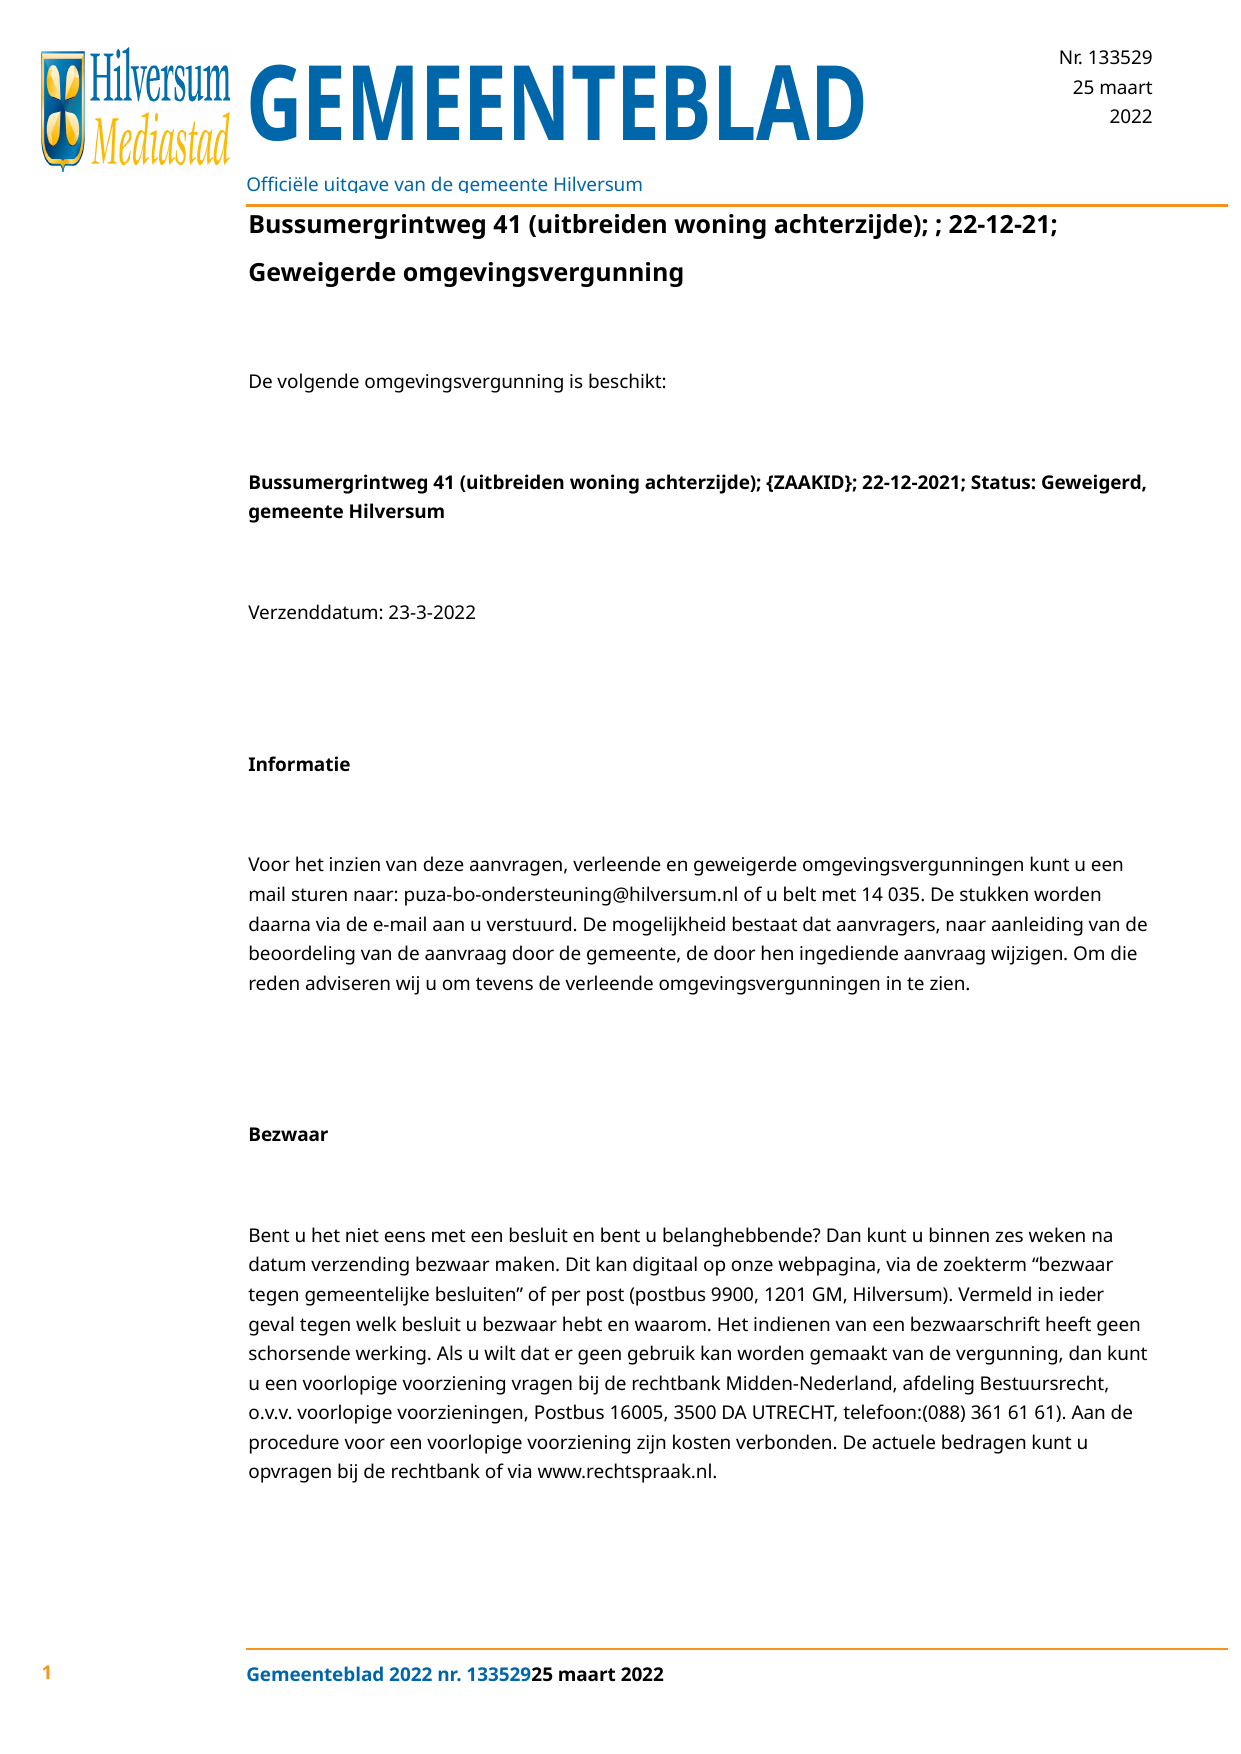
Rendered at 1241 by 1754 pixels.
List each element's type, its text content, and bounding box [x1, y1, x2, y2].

text Informatie [248, 751, 1152, 777]
text De volgende omgevingsvergunning is beschikt: [248, 368, 1152, 394]
text Voor het inzien van deze aanvragen, verleende en geweigerde omgevingsvergunningen kunt u een mail sturen naar: puza-bo-ondersteuning@hilversum.nl of u belt met 14 035. De stukken worden daarna via de e-mail aan u verstuurd. De mogelijkheid bestaat dat aanvragers, naar aanleiding van de beoordeling van de aanvraag door de gemeente, de door hen ingediende aanvraag wijzigen. Om die reden adviseren wij u om tevens de verleende omgevingsvergunningen in te zien. [248, 852, 1152, 996]
text Bezwaar [248, 1121, 1152, 1147]
text Bussumergrintweg 41 (uitbreiden woning achterzijde); ; 22-12-21; Geweigerde omgevingsvergunning [248, 207, 1152, 288]
text Verzenddatum: 23-3-2022 [248, 599, 1152, 625]
picture [41, 47, 231, 172]
text Bussumergrintweg 41 (uitbreiden woning achterzijde); {ZAAKID}; 22-12-2021; Status: Geweigerd, gemeente Hilversum [248, 469, 1152, 524]
text Bent u het niet eens met een besluit en bent u belanghebbende? Dan kunt u binnen zes weken na datum verzending bezwaar maken. Dit kan digitaal op onze webpagina, via de zoekterm “bezwaar tegen gemeentelijke besluiten” of per post (postbus 9900, 1201 GM, Hilversum). Vermeld in ieder geval tegen welk besluit u bezwaar hebt en waarom. Het indienen van een bezwaarschrift heeft geen schorsende werking. Als u wilt dat er geen gebruik kan worden gemaakt van de vergunning, dan kunt u een voorlopige voorziening vragen bij de rechtbank Midden-Nederland, afdeling Bestuursrecht, o.v.v. voorlopige voorzieningen, Postbus 16005, 3500 DA UTRECHT, telefoon:(088) 361 61 61). Aan de procedure voor een voorlopige voorziening zijn kosten verbonden. De actuele bedragen kunt u opvragen bij de rechtbank of via www.rechtspraak.nl. [248, 1222, 1152, 1484]
